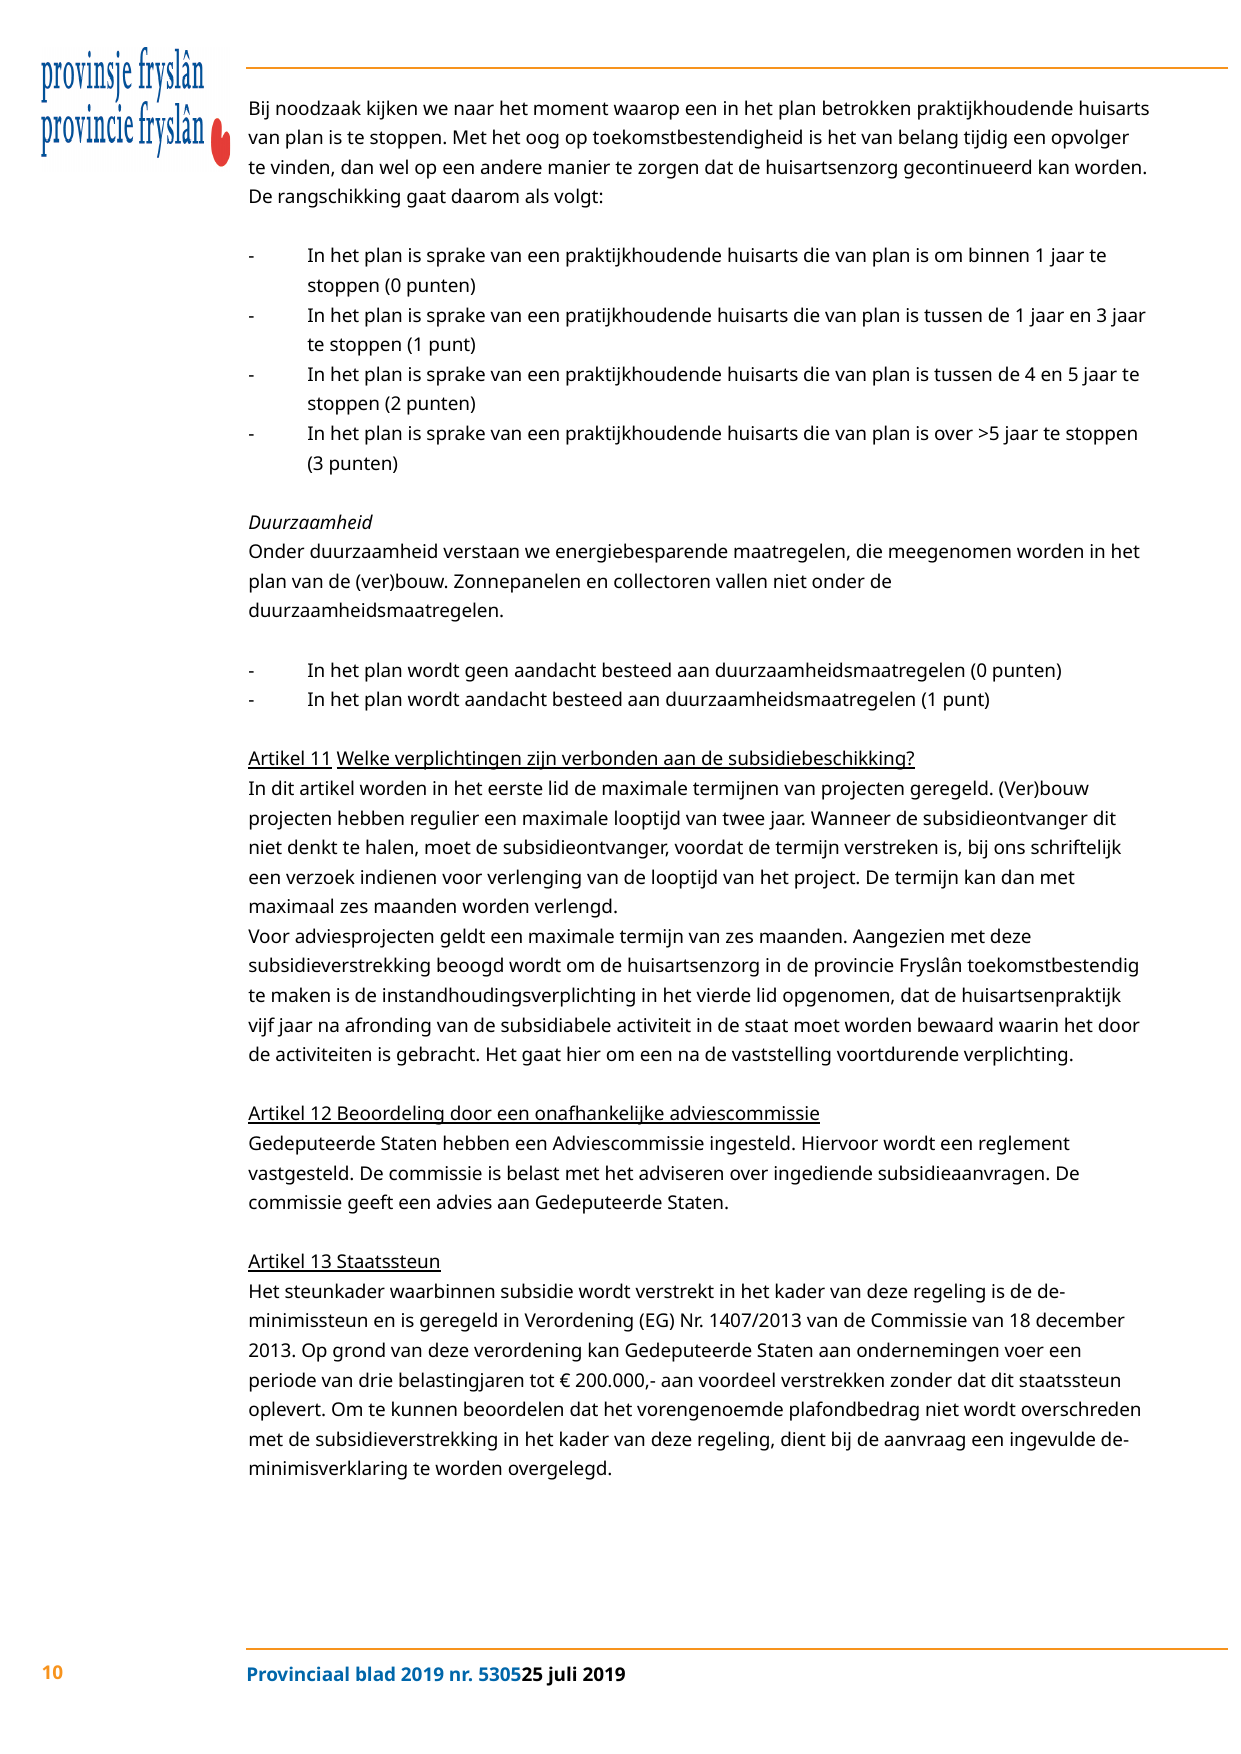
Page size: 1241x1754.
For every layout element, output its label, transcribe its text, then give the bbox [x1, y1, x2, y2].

text Het steunkader waarbinnen subsidie wordt verstrekt in het kader van deze regeling is de de-minimissteun en is geregeld in Verordening (EG) Nr. 1407/2013 van de Commissie van 18 december 2013. Op grond van deze verordening kan Gedeputeerde Staten aan ondernemingen voer een periode van drie belastingjaren tot € 200.000,- aan voordeel verstrekken zonder dat dit staatssteun oplevert. Om te kunnen beoordelen dat het vorengenoemde plafondbedrag niet wordt overschreden met de subsidieverstrekking in het kader van deze regeling, dient bij de aanvraag een ingevulde de-minimisverklaring te worden overgelegd. [248, 1278, 1152, 1481]
list In het plan is sprake van een praktijkhoudende huisarts die van plan is over >5 jaar te stoppen (3 punten) [248, 420, 1152, 476]
text Artikel 11 Welke verplichtingen zijn verbonden aan de subsidiebeschikking? [248, 746, 1152, 771]
text Bij noodzaak kijken we naar het moment waarop een in het plan betrokken praktijkhoudende huisarts van plan is te stoppen. Met het oog op toekomstbestendigheid is het van belang tijdig een opvolger te vinden, dan wel op een andere manier te zorgen dat de huisartsenzorg gecontinueerd kan worden. De rangschikking gaat daarom als volgt: [248, 95, 1152, 209]
text Onder duurzaamheid verstaan we energiebesparende maatregelen, die meegenomen worden in het plan van de (ver)bouw. Zonnepanelen en collectoren vallen niet onder de duurzaamheidsmaatregelen. [248, 538, 1152, 623]
text Artikel 12 Beoordeling door een onafhankelijke adviescommissie [248, 1101, 1152, 1126]
text Artikel 13 Staatssteun [248, 1248, 1152, 1274]
list In het plan is sprake van een praktijkhoudende huisarts die van plan is tussen de 4 en 5 jaar te stoppen (2 punten) [248, 361, 1152, 416]
list In het plan wordt geen aandacht besteed aan duurzaamheidsmaatregelen (0 punten) [248, 657, 1152, 683]
list In het plan wordt aandacht besteed aan duurzaamheidsmaatregelen (1 punt) [248, 686, 1152, 712]
text Gedeputeerde Staten hebben een Adviescommissie ingesteld. Hiervoor wordt een reglement vastgesteld. De commissie is belast met het adviseren over ingediende subsidieaanvragen. De commissie geeft een advies aan Gedeputeerde Staten. [248, 1130, 1152, 1215]
picture [41, 47, 231, 172]
text In dit artikel worden in het eerste lid de maximale termijnen van projecten geregeld. (Ver)bouw projecten hebben regulier een maximale looptijd van twee jaar. Wanneer de subsidieontvanger dit niet denkt te halen, moet de subsidieontvanger, voordat de termijn verstreken is, bij ons schriftelijk een verzoek indienen voor verlenging van de looptijd van het project. De termijn kan dan met maximaal zes maanden worden verlengd. [248, 775, 1152, 919]
list In het plan is sprake van een praktijkhoudende huisarts die van plan is om binnen 1 jaar te stoppen (0 punten) [248, 243, 1152, 298]
text Voor adviesprojecten geldt een maximale termijn van zes maanden. Aangezien met deze subsidieverstrekking beoogd wordt om de huisartsenzorg in de provincie Fryslân toekomstbestendig te maken is de instandhoudingsverplichting in het vierde lid opgenomen, dat de huisartsenpraktijk vijf jaar na afronding van de subsidiabele activiteit in de staat moet worden bewaard waarin het door de activiteiten is gebracht. Het gaat hier om een na de vaststelling voortdurende verplichting. [248, 923, 1152, 1067]
text Duurzaamheid [248, 509, 1152, 535]
list In het plan is sprake van een pratijkhoudende huisarts die van plan is tussen de 1 jaar en 3 jaar te stoppen (1 punt) [248, 302, 1152, 357]
